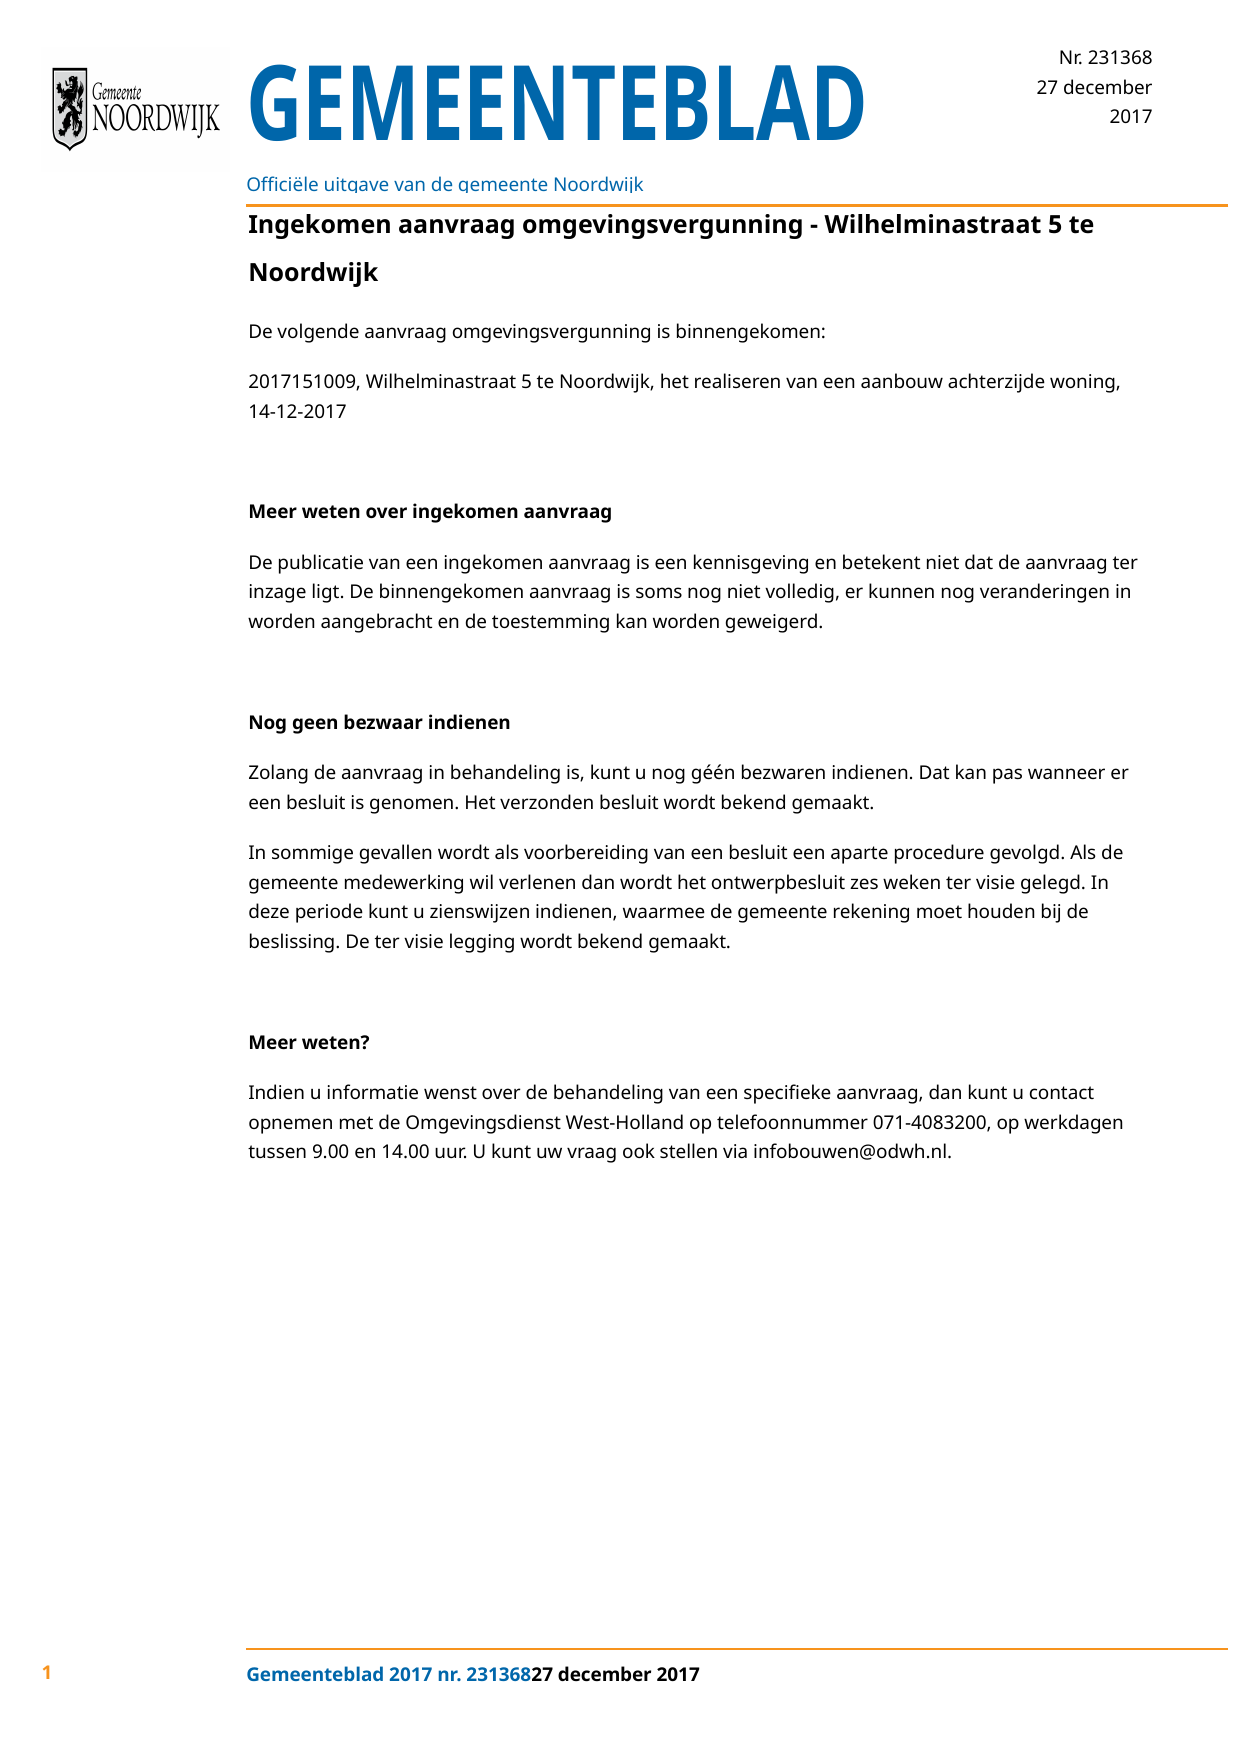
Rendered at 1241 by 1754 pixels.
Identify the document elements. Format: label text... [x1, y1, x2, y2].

text Meer weten? [248, 1029, 1152, 1055]
text 2017151009, Wilhelminastraat 5 te Noordwijk, het realiseren van een aanbouw achterzijde woning, 14-12-2017 [248, 368, 1152, 424]
text De volgende aanvraag omgevingsvergunning is binnengekomen: [248, 318, 1152, 344]
text Ingekomen aanvraag omgevingsvergunning - Wilhelminastraat 5 te Noordwijk [248, 207, 1152, 288]
text Nog geen bezwaar indienen [248, 709, 1152, 735]
text Zolang de aanvraag in behandeling is, kunt u nog géén bezwaren indienen. Dat kan pas wanneer er een besluit is genomen. Het verzonden besluit wordt bekend gemaakt. [248, 759, 1152, 815]
text In sommige gevallen wordt als voorbereiding van een besluit een aparte procedure gevolgd. Als de gemeente medewerking wil verlenen dan wordt het ontwerpbesluit zes weken ter visie gelegd. In deze periode kunt u zienswijzen indienen, waarmee de gemeente rekening moet houden bij de beslissing. De ter visie legging wordt bekend gemaakt. [248, 839, 1152, 954]
text Meer weten over ingekomen aanvraag [248, 499, 1152, 524]
text De publicatie van een ingekomen aanvraag is een kennisgeving en betekent niet dat de aanvraag ter inzage ligt. De binnengekomen aanvraag is soms nog niet volledig, er kunnen nog veranderingen in worden aangebracht en de toestemming kan worden geweigerd. [248, 549, 1152, 634]
text Indien u informatie wenst over de behandeling van een specifieke aanvraag, dan kunt u contact opnemen met de Omgevingsdienst West-Holland op telefoonnummer 071-4083200, op werkdagen tussen 9.00 en 14.00 uur. U kunt uw vraag ook stellen via infobouwen@odwh.nl. [248, 1079, 1152, 1164]
picture [41, 47, 231, 172]
